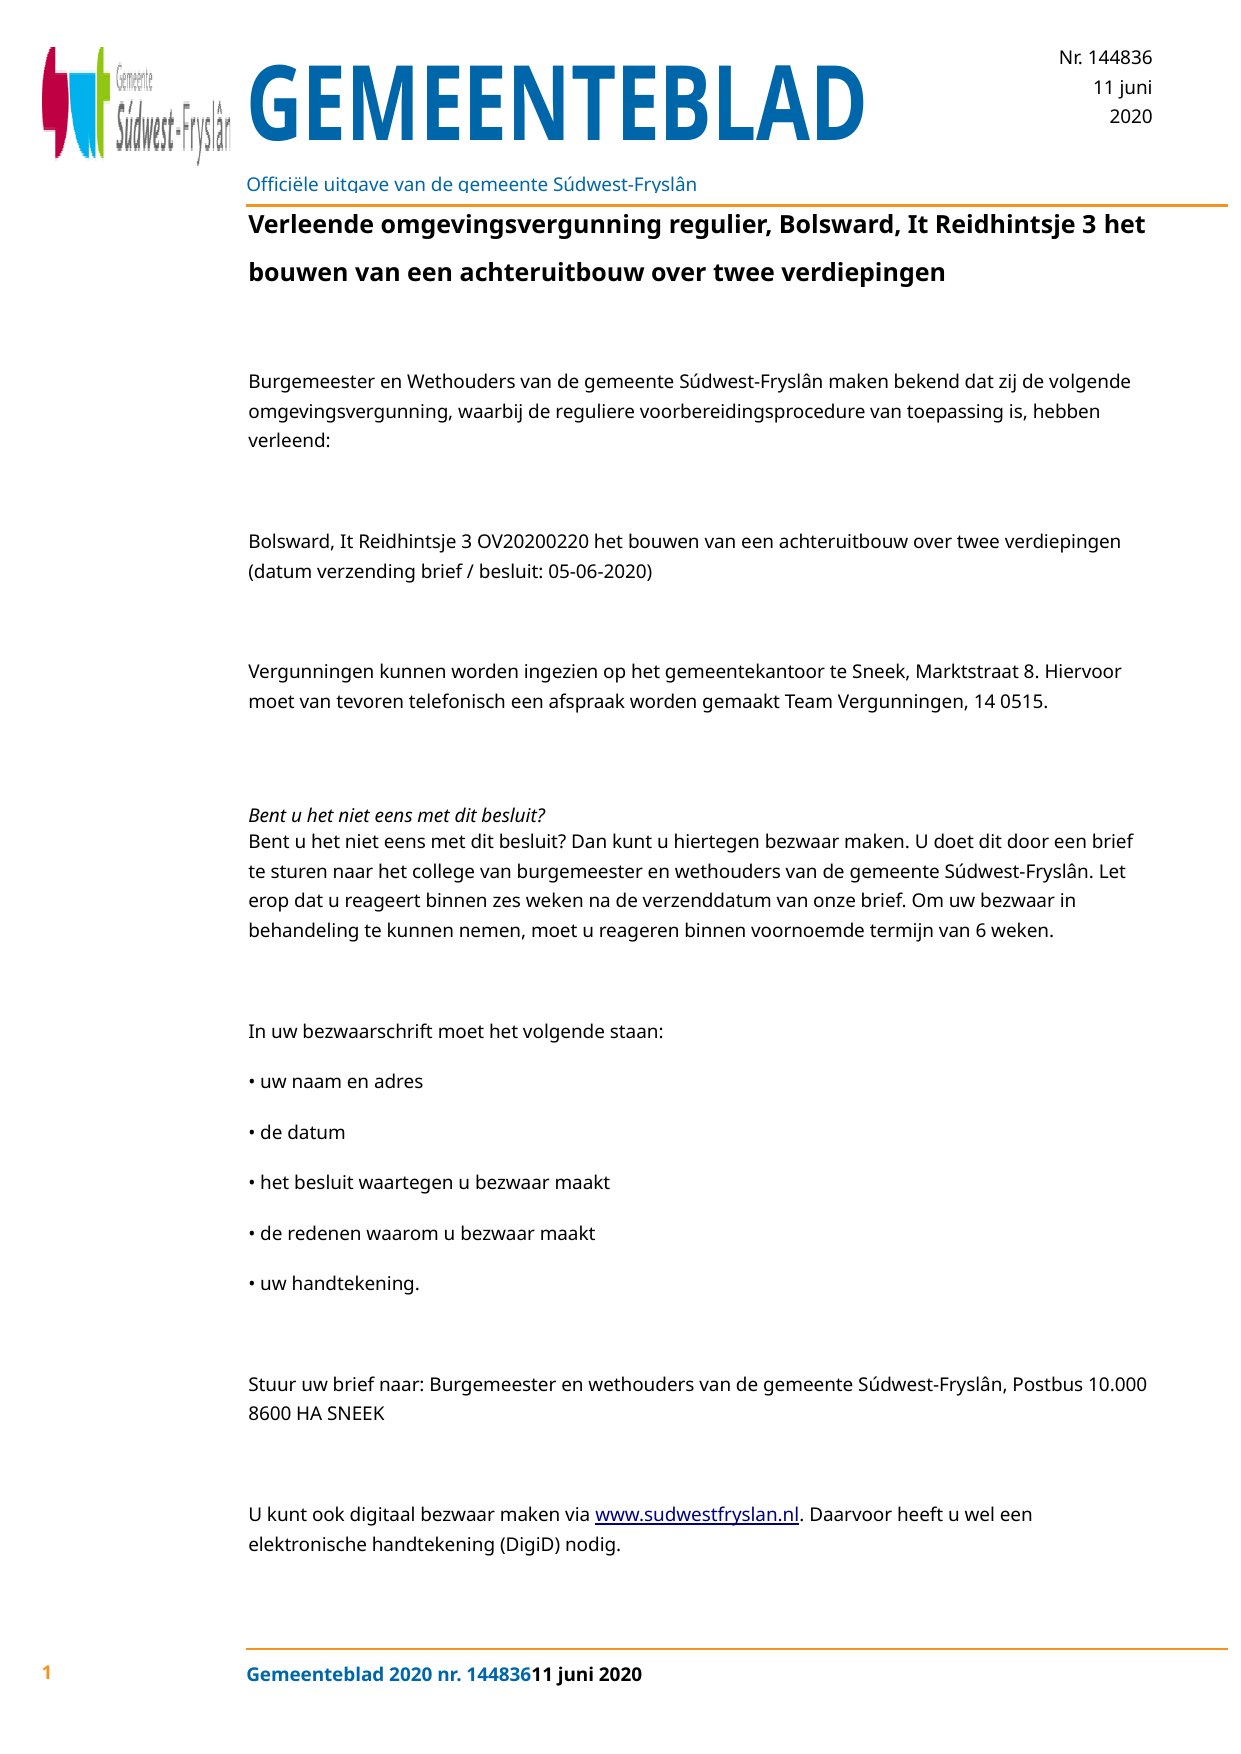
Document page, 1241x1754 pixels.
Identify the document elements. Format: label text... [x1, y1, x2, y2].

text Vergunningen kunnen worden ingezien op het gemeentekantoor te Sneek, Marktstraat 8. Hiervoor moet van tevoren telefonisch een afspraak worden gemaakt Team Vergunningen, 14 0515. [248, 659, 1152, 714]
text U kunt ook digitaal bezwaar maken via www.sudwestfryslan.nl. Daarvoor heeft u wel een elektronische handtekening (DigiD) nodig. [248, 1501, 1152, 1557]
text Verleende omgevingsvergunning regulier, Bolsward, It Reidhintsje 3 het bouwen van een achteruitbouw over twee verdiepingen [248, 207, 1152, 288]
picture [41, 47, 231, 172]
text Bolsward, It Reidhintsje 3 OV20200220 het bouwen van een achteruitbouw over twee verdiepingen (datum verzending brief / besluit: 05-06-2020) [248, 528, 1152, 584]
text • het besluit waartegen u bezwaar maakt [248, 1169, 1152, 1195]
text In uw bezwaarschrift moet het volgende staan: [248, 1018, 1152, 1044]
text • de datum [248, 1119, 1152, 1144]
text Bent u het niet eens met dit besluit? Dan kunt u hiertegen bezwaar maken. U doet dit door een brief te sturen naar het college van burgemeester en wethouders van de gemeente Súdwest-Fryslân. Let erop dat u reageert binnen zes weken na de verzenddatum van onze brief. Om uw bezwaar in behandeling te kunnen nemen, moet u reageren binnen voornoemde termijn van 6 weken. [248, 828, 1152, 943]
text Burgemeester en Wethouders van de gemeente Súdwest-Fryslân maken bekend dat zij de volgende omgevingsvergunning, waarbij de reguliere voorbereidingsprocedure van toepassing is, hebben verleend: [248, 368, 1152, 453]
text Stuur uw brief naar: Burgemeester en wethouders van de gemeente Súdwest-Fryslân, Postbus 10.000 8600 HA SNEEK [248, 1371, 1152, 1426]
text Bent u het niet eens met dit besluit? [248, 803, 1152, 828]
text • uw naam en adres [248, 1068, 1152, 1094]
text • de redenen waarom u bezwaar maakt [248, 1220, 1152, 1245]
text • uw handtekening. [248, 1270, 1152, 1296]
